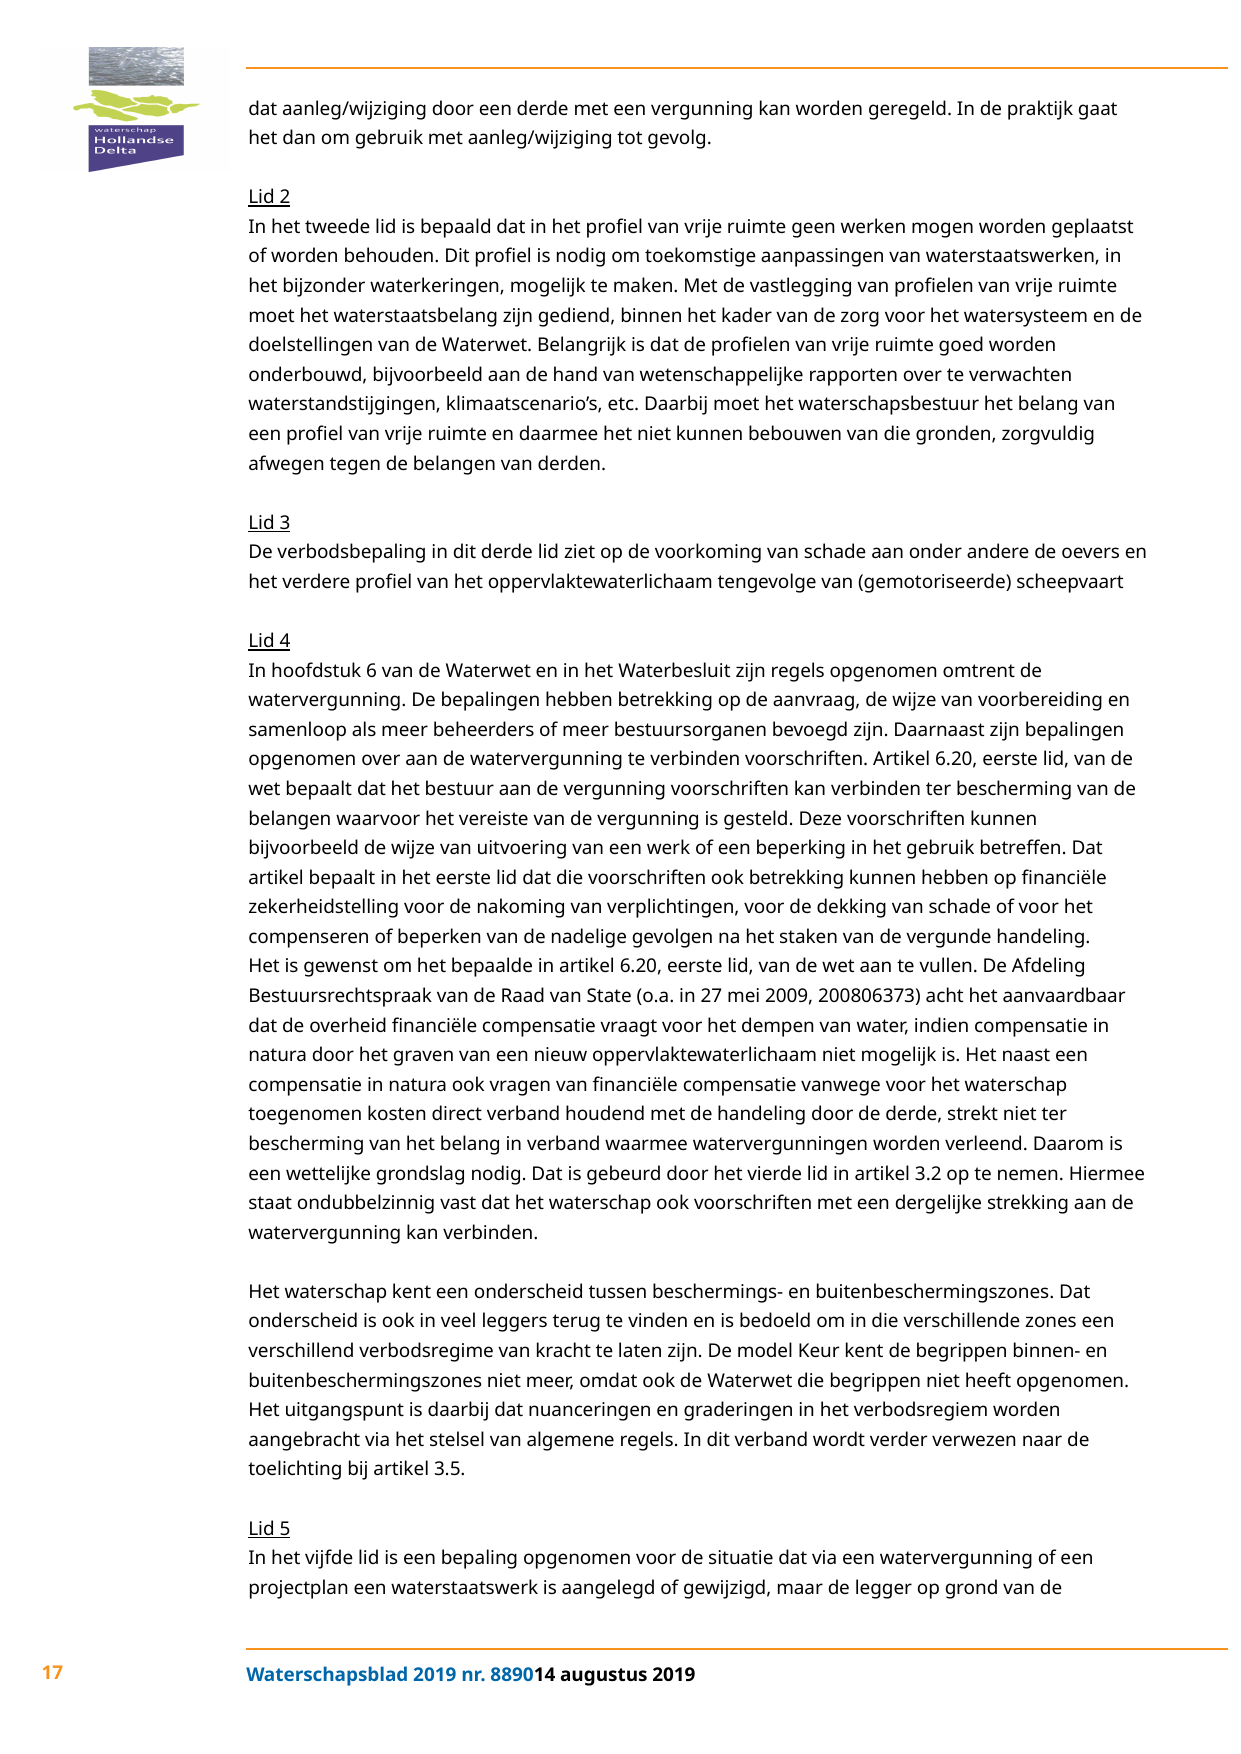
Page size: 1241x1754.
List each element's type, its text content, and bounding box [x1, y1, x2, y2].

text Het waterschap kent een onderscheid tussen beschermings- en buitenbeschermingszones. Dat onderscheid is ook in veel leggers terug te vinden en is bedoeld om in die verschillende zones een verschillend verbodsregime van kracht te laten zijn. De model Keur kent de begrippen binnen- en buitenbeschermingszones niet meer, omdat ook de Waterwet die begrippen niet heeft opgenomen. Het uitgangspunt is daarbij dat nuanceringen en graderingen in het verbodsregiem worden aangebracht via het stelsel van algemene regels. In dit verband wordt verder verwezen naar de toelichting bij artikel 3.5. [248, 1278, 1152, 1481]
text Lid 3 [248, 509, 1152, 535]
text In hoofdstuk 6 van de Waterwet en in het Waterbesluit zijn regels opgenomen omtrent de watervergunning. De bepalingen hebben betrekking op de aanvraag, de wijze van voorbereiding en samenloop als meer beheerders of meer bestuursorganen bevoegd zijn. Daarnaast zijn bepalingen opgenomen over aan de watervergunning te verbinden voorschriften. Artikel 6.20, eerste lid, van de wet bepaalt dat het bestuur aan de vergunning voorschriften kan verbinden ter bescherming van de belangen waarvoor het vereiste van de vergunning is gesteld. Deze voorschriften kunnen bijvoorbeeld de wijze van uitvoering van een werk of een beperking in het gebruik betreffen. Dat artikel bepaalt in het eerste lid dat die voorschriften ook betrekking kunnen hebben op financiële zekerheidstelling voor de nakoming van verplichtingen, voor de dekking van schade of voor het compenseren of beperken van de nadelige gevolgen na het staken van de vergunde handeling. [248, 657, 1152, 949]
text dat aanleg/wijziging door een derde met een vergunning kan worden geregeld. In de praktijk gaat het dan om gebruik met aanleg/wijziging tot gevolg. [248, 95, 1152, 150]
text In het vijfde lid is een bepaling opgenomen voor de situatie dat via een watervergunning of een projectplan een waterstaatswerk is aangelegd of gewijzigd, maar de legger op grond van de [248, 1544, 1152, 1600]
text Lid 5 [248, 1515, 1152, 1541]
text De verbodsbepaling in dit derde lid ziet op de voorkoming van schade aan onder andere de oevers en het verdere profiel van het oppervlaktewaterlichaam tengevolge van (gemotoriseerde) scheepvaart [248, 538, 1152, 594]
text In het tweede lid is bepaald dat in het profiel van vrije ruimte geen werken mogen worden geplaatst of worden behouden. Dit profiel is nodig om toekomstige aanpassingen van waterstaatswerken, in het bijzonder waterkeringen, mogelijk te maken. Met de vastlegging van profielen van vrije ruimte moet het waterstaatsbelang zijn gediend, binnen het kader van de zorg voor het watersysteem en de doelstellingen van de Waterwet. Belangrijk is dat de profielen van vrije ruimte goed worden onderbouwd, bijvoorbeeld aan de hand van wetenschappelijke rapporten over te verwachten waterstandstijgingen, klimaatscenario’s, etc. Daarbij moet het waterschapsbestuur het belang van een profiel van vrije ruimte en daarmee het niet kunnen bebouwen van die gronden, zorgvuldig afwegen tegen de belangen van derden. [248, 213, 1152, 476]
text Het is gewenst om het bepaalde in artikel 6.20, eerste lid, van de wet aan te vullen. De Afdeling Bestuursrechtspraak van de Raad van State (o.a. in 27 mei 2009, 200806373) acht het aanvaardbaar dat de overheid financiële compensatie vraagt voor het dempen van water, indien compensatie in natura door het graven van een nieuw oppervlaktewaterlichaam niet mogelijk is. Het naast een compensatie in natura ook vragen van financiële compensatie vanwege voor het waterschap toegenomen kosten direct verband houdend met de handeling door de derde, strekt niet ter bescherming van het belang in verband waarmee watervergunningen worden verleend. Daarom is een wettelijke grondslag nodig. Dat is gebeurd door het vierde lid in artikel 3.2 op te nemen. Hiermee staat ondubbelzinnig vast dat het waterschap ook voorschriften met een dergelijke strekking aan de watervergunning kan verbinden. [248, 953, 1152, 1245]
text Lid 2 [248, 183, 1152, 209]
picture [41, 47, 231, 172]
text Lid 4 [248, 627, 1152, 653]
